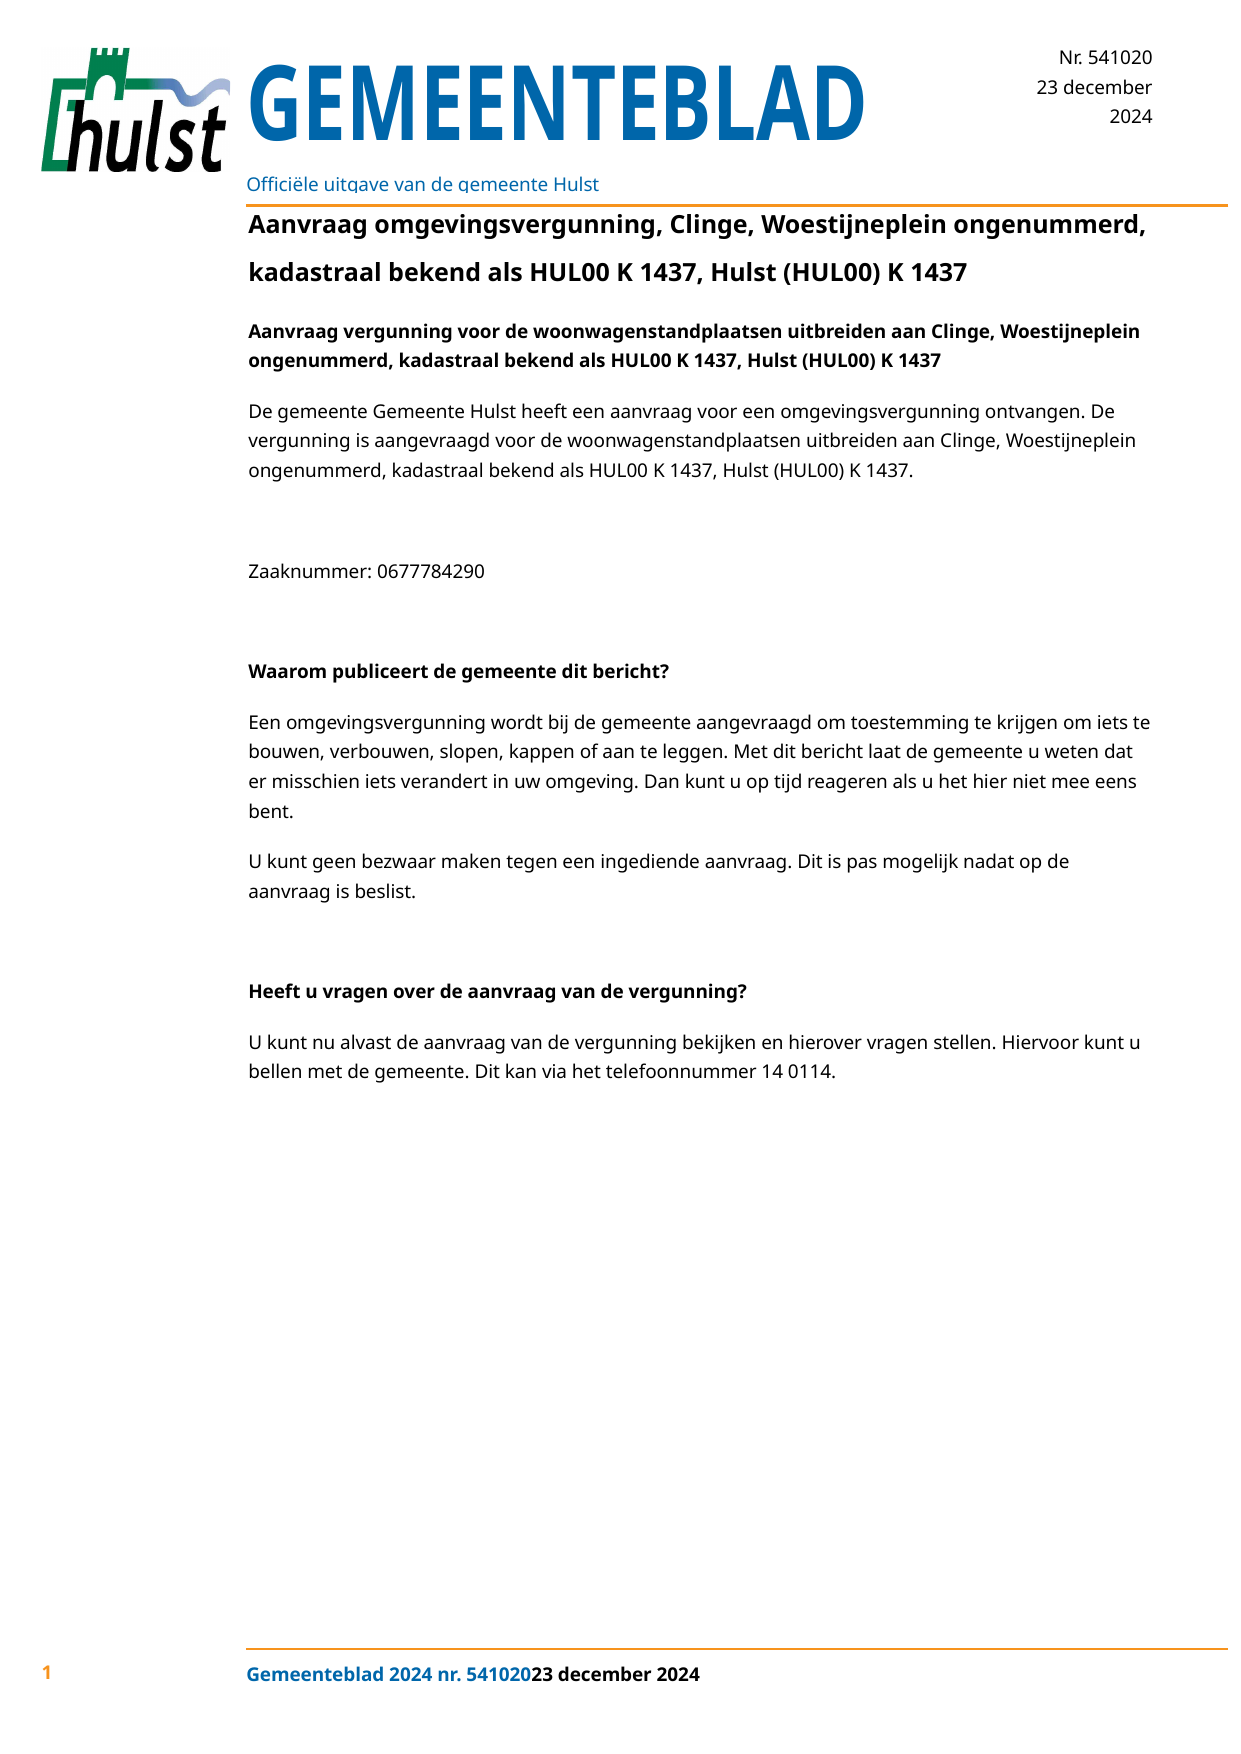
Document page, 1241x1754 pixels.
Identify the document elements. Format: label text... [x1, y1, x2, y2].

text U kunt nu alvast de aanvraag van de vergunning bekijken en hierover vragen stellen. Hiervoor kunt u bellen met de gemeente. Dit kan via het telefoonnummer 14 0114. [248, 1029, 1152, 1084]
text Aanvraag vergunning voor de woonwagenstandplaatsen uitbreiden aan Clinge, Woestijneplein ongenummerd, kadastraal bekend als HUL00 K 1437, Hulst (HUL00) K 1437 [248, 318, 1152, 373]
picture [41, 47, 231, 172]
text Een omgevingsvergunning wordt bij de gemeente aangevraagd om toestemming te krijgen om iets te bouwen, verbouwen, slopen, kappen of aan te leggen. Met dit bericht laat de gemeente u weten dat er misschien iets verandert in uw omgeving. Dan kunt u op tijd reageren als u het hier niet mee eens bent. [248, 709, 1152, 824]
text Aanvraag omgevingsvergunning, Clinge, Woestijneplein ongenummerd, kadastraal bekend als HUL00 K 1437, Hulst (HUL00) K 1437 [248, 207, 1152, 288]
text De gemeente Gemeente Hulst heeft een aanvraag voor een omgevingsvergunning ontvangen. De vergunning is aangevraagd voor de woonwagenstandplaatsen uitbreiden aan Clinge, Woestijneplein ongenummerd, kadastraal bekend als HUL00 K 1437, Hulst (HUL00) K 1437. [248, 398, 1152, 483]
text Waarom publiceert de gemeente dit bericht? [248, 659, 1152, 684]
text Heeft u vragen over de aanvraag van de vergunning? [248, 979, 1152, 1004]
text U kunt geen bezwaar maken tegen een ingediende aanvraag. Dit is pas mogelijk nadat op de aanvraag is beslist. [248, 848, 1152, 904]
text Zaaknummer: 0677784290 [248, 558, 1152, 584]
